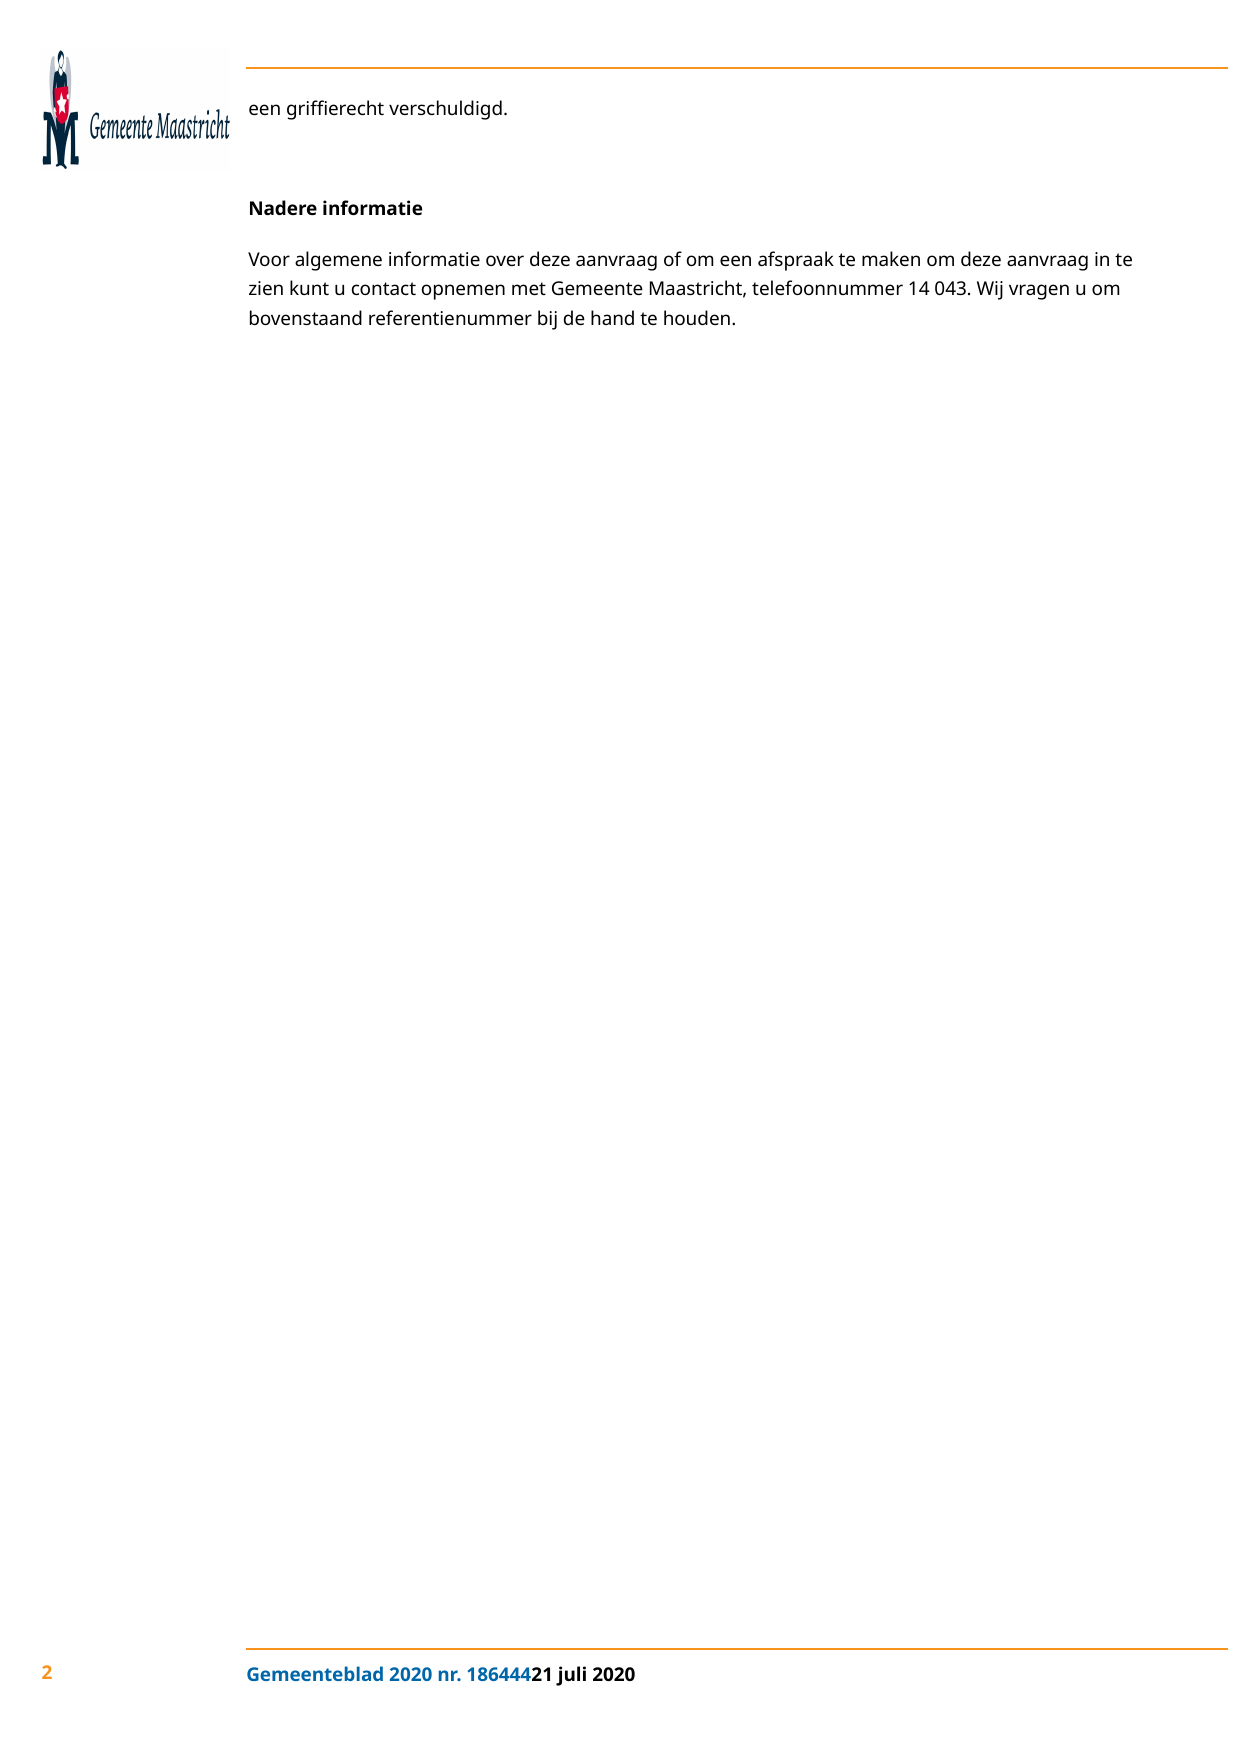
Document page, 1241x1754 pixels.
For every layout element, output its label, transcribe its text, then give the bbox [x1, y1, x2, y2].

text Nadere informatie [248, 196, 1152, 221]
text een griffierecht verschuldigd. [248, 95, 1152, 121]
text Voor algemene informatie over deze aanvraag of om een afspraak te maken om deze aanvraag in te zien kunt u contact opnemen met Gemeente Maastricht, telefoonnummer 14 043. Wij vragen u om bovenstaand referentienummer bij de hand te houden. [248, 246, 1152, 331]
picture [41, 47, 231, 172]
